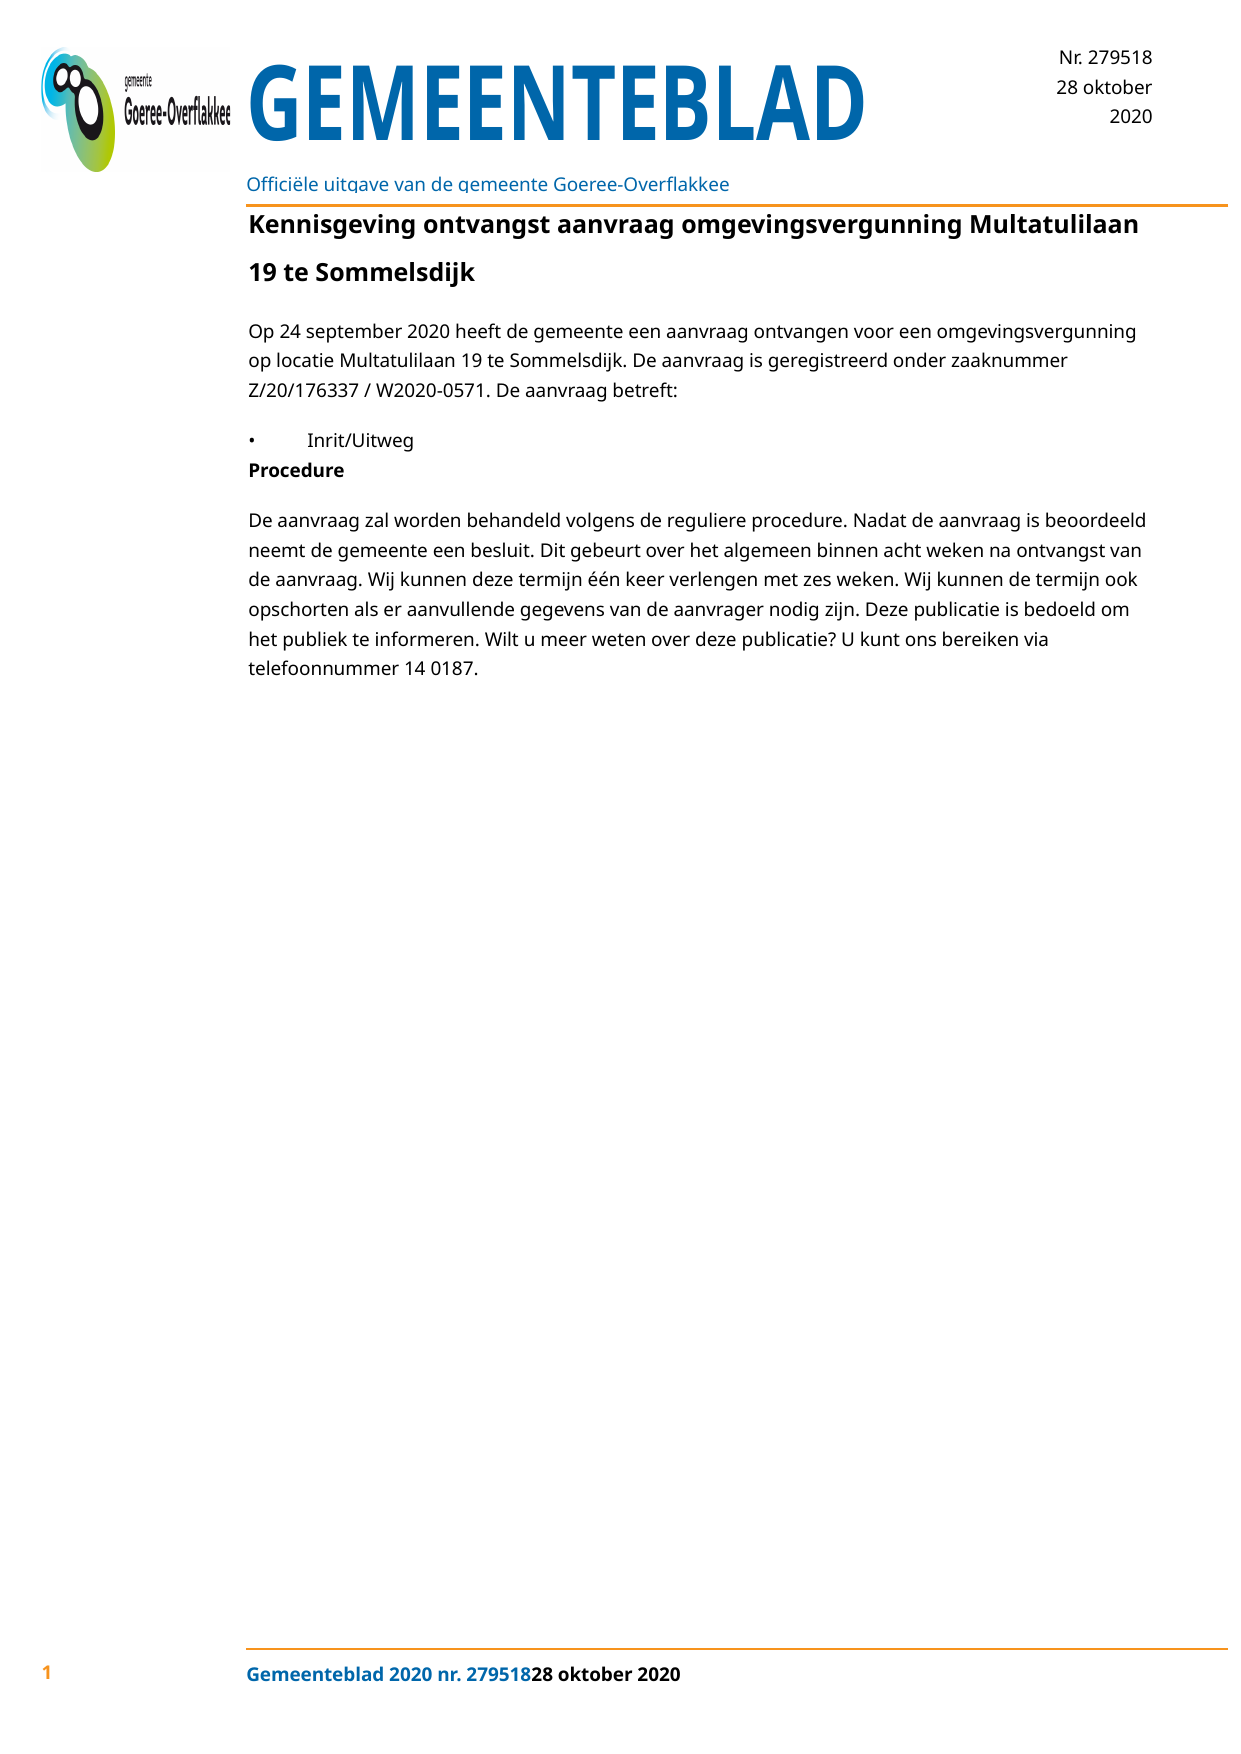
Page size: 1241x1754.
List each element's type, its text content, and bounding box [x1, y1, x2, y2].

text Procedure [248, 457, 1152, 483]
text Op 24 september 2020 heeft de gemeente een aanvraag ontvangen voor een omgevingsvergunning op locatie Multatulilaan 19 te Sommelsdijk. De aanvraag is geregistreerd onder zaaknummer Z/20/176337 / W2020-0571. De aanvraag betreft: [248, 318, 1152, 403]
text De aanvraag zal worden behandeld volgens de reguliere procedure. Nadat de aanvraag is beoordeeld neemt de gemeente een besluit. Dit gebeurt over het algemeen binnen acht weken na ontvangst van de aanvraag. Wij kunnen deze termijn één keer verlengen met zes weken. Wij kunnen de termijn ook opschorten als er aanvullende gegevens van de aanvrager nodig zijn. Deze publicatie is bedoeld om het publiek te informeren. Wilt u meer weten over deze publicatie? U kunt ons bereiken via telefoonnummer 14 0187. [248, 507, 1152, 681]
text Kennisgeving ontvangst aanvraag omgevingsvergunning Multatulilaan 19 te Sommelsdijk [248, 207, 1152, 288]
list Inrit/Uitweg [248, 427, 1152, 453]
picture [41, 47, 231, 172]
